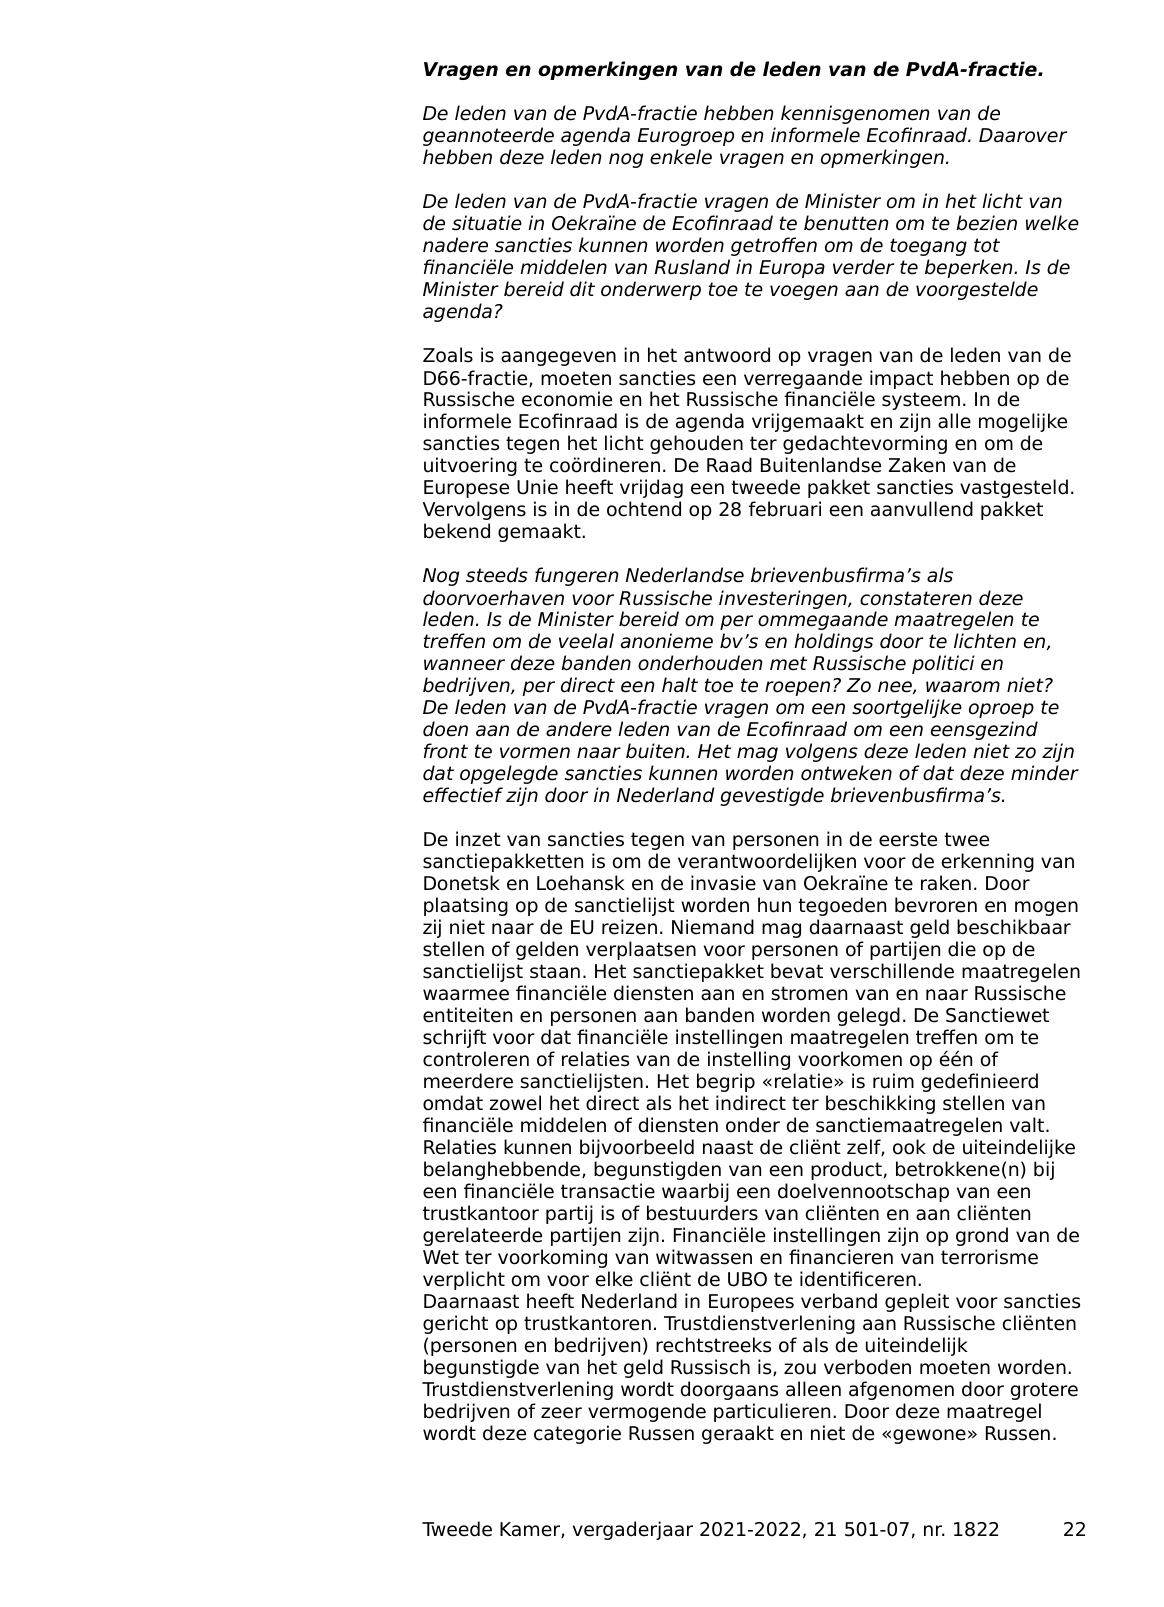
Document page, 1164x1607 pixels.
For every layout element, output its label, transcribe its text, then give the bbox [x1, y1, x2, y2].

text Daarnaast heeft Nederland in Europees verband gepleit voor sancties gericht op trustkantoren. Trustdienstverlening aan Russische cliënten (personen en bedrijven) rechtstreeks of als de uiteindelijk begunstigde van het geld Russisch is, zou verboden moeten worden. Trustdienstverlening wordt doorgaans alleen afgenomen door grotere bedrijven of zeer vermogende particulieren. Door deze maatregel wordt deze categorie Russen geraakt en niet de «gewone» Russen. [422, 1291, 1087, 1445]
subtitle Vragen en opmerkingen van de leden van de PvdA-fractie. [422, 59, 1087, 81]
text De leden van de PvdA-fractie vragen de Minister om in het licht van de situatie in Oekraïne de Ecofinraad te benutten om te bezien welke nadere sancties kunnen worden getroffen om de toegang tot financiële middelen van Rusland in Europa verder te beperken. Is de Minister bereid dit onderwerp toe te voegen aan de voorgestelde agenda? [422, 191, 1087, 323]
text De leden van de PvdA-fractie vragen om een soortgelijke oproep te doen aan de andere leden van de Ecofinraad om een eensgezind front te vormen naar buiten. Het mag volgens deze leden niet zo zijn dat opgelegde sancties kunnen worden ontweken of dat deze minder effectief zijn door in Nederland gevestigde brievenbusfirma’s. [422, 697, 1087, 807]
text De leden van de PvdA-fractie hebben kennisgenomen van de geannoteerde agenda Eurogroep en informele Ecofinraad. Daarover hebben deze leden nog enkele vragen en opmerkingen. [422, 103, 1087, 169]
text Zoals is aangegeven in het antwoord op vragen van de leden van de D66-fractie, moeten sancties een verregaande impact hebben op de Russische economie en het Russische financiële systeem. In de informele Ecofinraad is de agenda vrijgemaakt en zijn alle mogelijke sancties tegen het licht gehouden ter gedachtevorming en om de uitvoering te coördineren. De Raad Buitenlandse Zaken van de Europese Unie heeft vrijdag een tweede pakket sancties vastgesteld. Vervolgens is in de ochtend op 28 februari een aanvullend pakket bekend gemaakt. [422, 345, 1087, 543]
text De inzet van sancties tegen van personen in de eerste twee sanctiepakketten is om de verantwoordelijken voor de erkenning van Donetsk en Loehansk en de invasie van Oekraïne te raken. Door plaatsing op de sanctielijst worden hun tegoeden bevroren en mogen zij niet naar de EU reizen. Niemand mag daarnaast geld beschikbaar stellen of gelden verplaatsen voor personen of partijen die op de sanctielijst staan. Het sanctiepakket bevat verschillende maatregelen waarmee financiële diensten aan en stromen van en naar Russische entiteiten en personen aan banden worden gelegd. De Sanctiewet schrijft voor dat financiële instellingen maatregelen treffen om te controleren of relaties van de instelling voorkomen op één of meerdere sanctielijsten. Het begrip «relatie» is ruim gedefinieerd omdat zowel het direct als het indirect ter beschikking stellen van financiële middelen of diensten onder de sanctiemaatregelen valt. Relaties kunnen bijvoorbeeld naast de cliënt zelf, ook de uiteindelijke belanghebbende, begunstigden van een product, betrokkene(n) bij een financiële transactie waarbij een doelvennootschap van een trustkantoor partij is of bestuurders van cliënten en aan cliënten gerelateerde partijen zijn. Financiële instellingen zijn op grond van de Wet ter voorkoming van witwassen en financieren van terrorisme verplicht om voor elke cliënt de UBO te identificeren. [422, 829, 1087, 1291]
text Nog steeds fungeren Nederlandse brievenbusfirma’s als doorvoerhaven voor Russische investeringen, constateren deze leden. Is de Minister bereid om per ommegaande maatregelen te treffen om de veelal anonieme bv’s en holdings door te lichten en, wanneer deze banden onderhouden met Russische politici en bedrijven, per direct een halt toe te roepen? Zo nee, waarom niet? [422, 565, 1087, 697]
